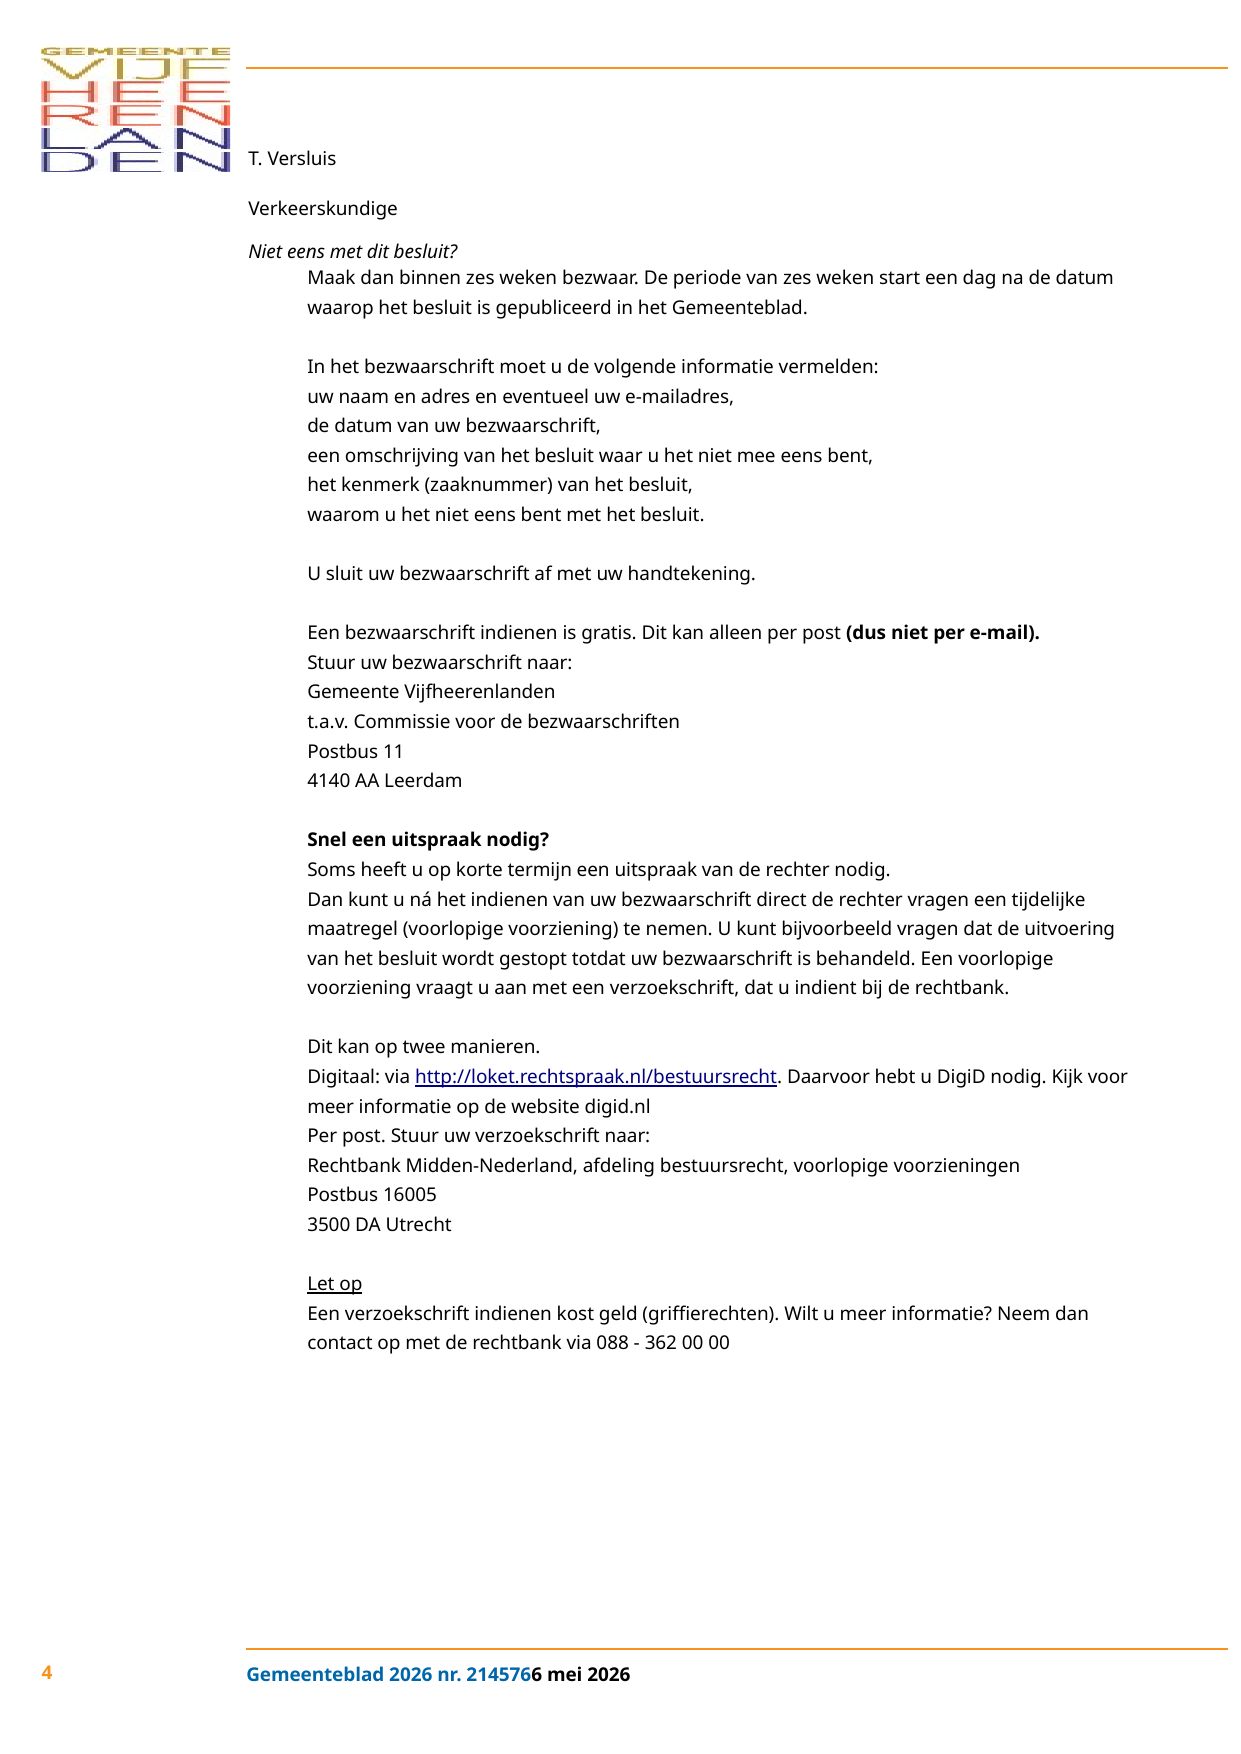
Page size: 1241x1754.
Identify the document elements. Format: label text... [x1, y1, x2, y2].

list het kenmerk (zaaknummer) van het besluit, [248, 472, 1152, 497]
list Postbus 16005 [248, 1182, 1152, 1207]
list Maak dan binnen zes weken bezwaar. De periode van zes weken start een dag na de datum waarop het besluit is gepubliceerd in het Gemeenteblad. [248, 264, 1152, 320]
list Per post. Stuur uw verzoekschrift naar: [248, 1122, 1152, 1148]
picture [41, 47, 231, 172]
list 4140 AA Leerdam [248, 767, 1152, 793]
text Niet eens met dit besluit? [248, 239, 1152, 264]
text Verkeerskundige [248, 196, 1152, 221]
text T. Versluis [248, 145, 1152, 171]
list U sluit uw bezwaarschrift af met uw handtekening. [248, 560, 1152, 586]
list Rechtbank Midden-Nederland, afdeling bestuursrecht, voorlopige voorzieningen [248, 1152, 1152, 1178]
list 3500 DA Utrecht [248, 1211, 1152, 1237]
list t.a.v. Commissie voor de bezwaarschriften [248, 708, 1152, 734]
list Digitaal: via http://loket.rechtspraak.nl/bestuursrecht. Daarvoor hebt u DigiD nodig. Kijk voor meer informatie op de website digid.nl [248, 1063, 1152, 1118]
list Gemeente Vijfheerenlanden [248, 679, 1152, 704]
list uw naam en adres en eventueel uw e-mailadres, [248, 383, 1152, 408]
list Een bezwaarschrift indienen is gratis. Dit kan alleen per post (dus niet per e-mail). [248, 619, 1152, 645]
list waarom u het niet eens bent met het besluit. [248, 501, 1152, 527]
list een omschrijving van het besluit waar u het niet mee eens bent, [248, 442, 1152, 468]
list Snel een uitspraak nodig? [248, 827, 1152, 852]
list Postbus 11 [248, 738, 1152, 763]
list Dan kunt u ná het indienen van uw bezwaarschrift direct de rechter vragen een tijdelijke maatregel (voorlopige voorziening) te nemen. U kunt bijvoorbeeld vragen dat de uitvoering van het besluit wordt gestopt totdat uw bezwaarschrift is behandeld. Een voorlopige voorziening vraagt u aan met een verzoekschrift, dat u indient bij de rechtbank. [248, 886, 1152, 1000]
list Een verzoekschrift indienen kost geld (griffierechten). Wilt u meer informatie? Neem dan contact op met de rechtbank via 088 - 362 00 00 [248, 1300, 1152, 1355]
list In het bezwaarschrift moet u de volgende informatie vermelden: [248, 353, 1152, 379]
list Stuur uw bezwaarschrift naar: [248, 649, 1152, 675]
list Dit kan op twee manieren. [248, 1034, 1152, 1059]
list de datum van uw bezwaarschrift, [248, 412, 1152, 438]
list Soms heeft u op korte termijn een uitspraak van de rechter nodig. [248, 856, 1152, 882]
list Let op [248, 1270, 1152, 1296]
